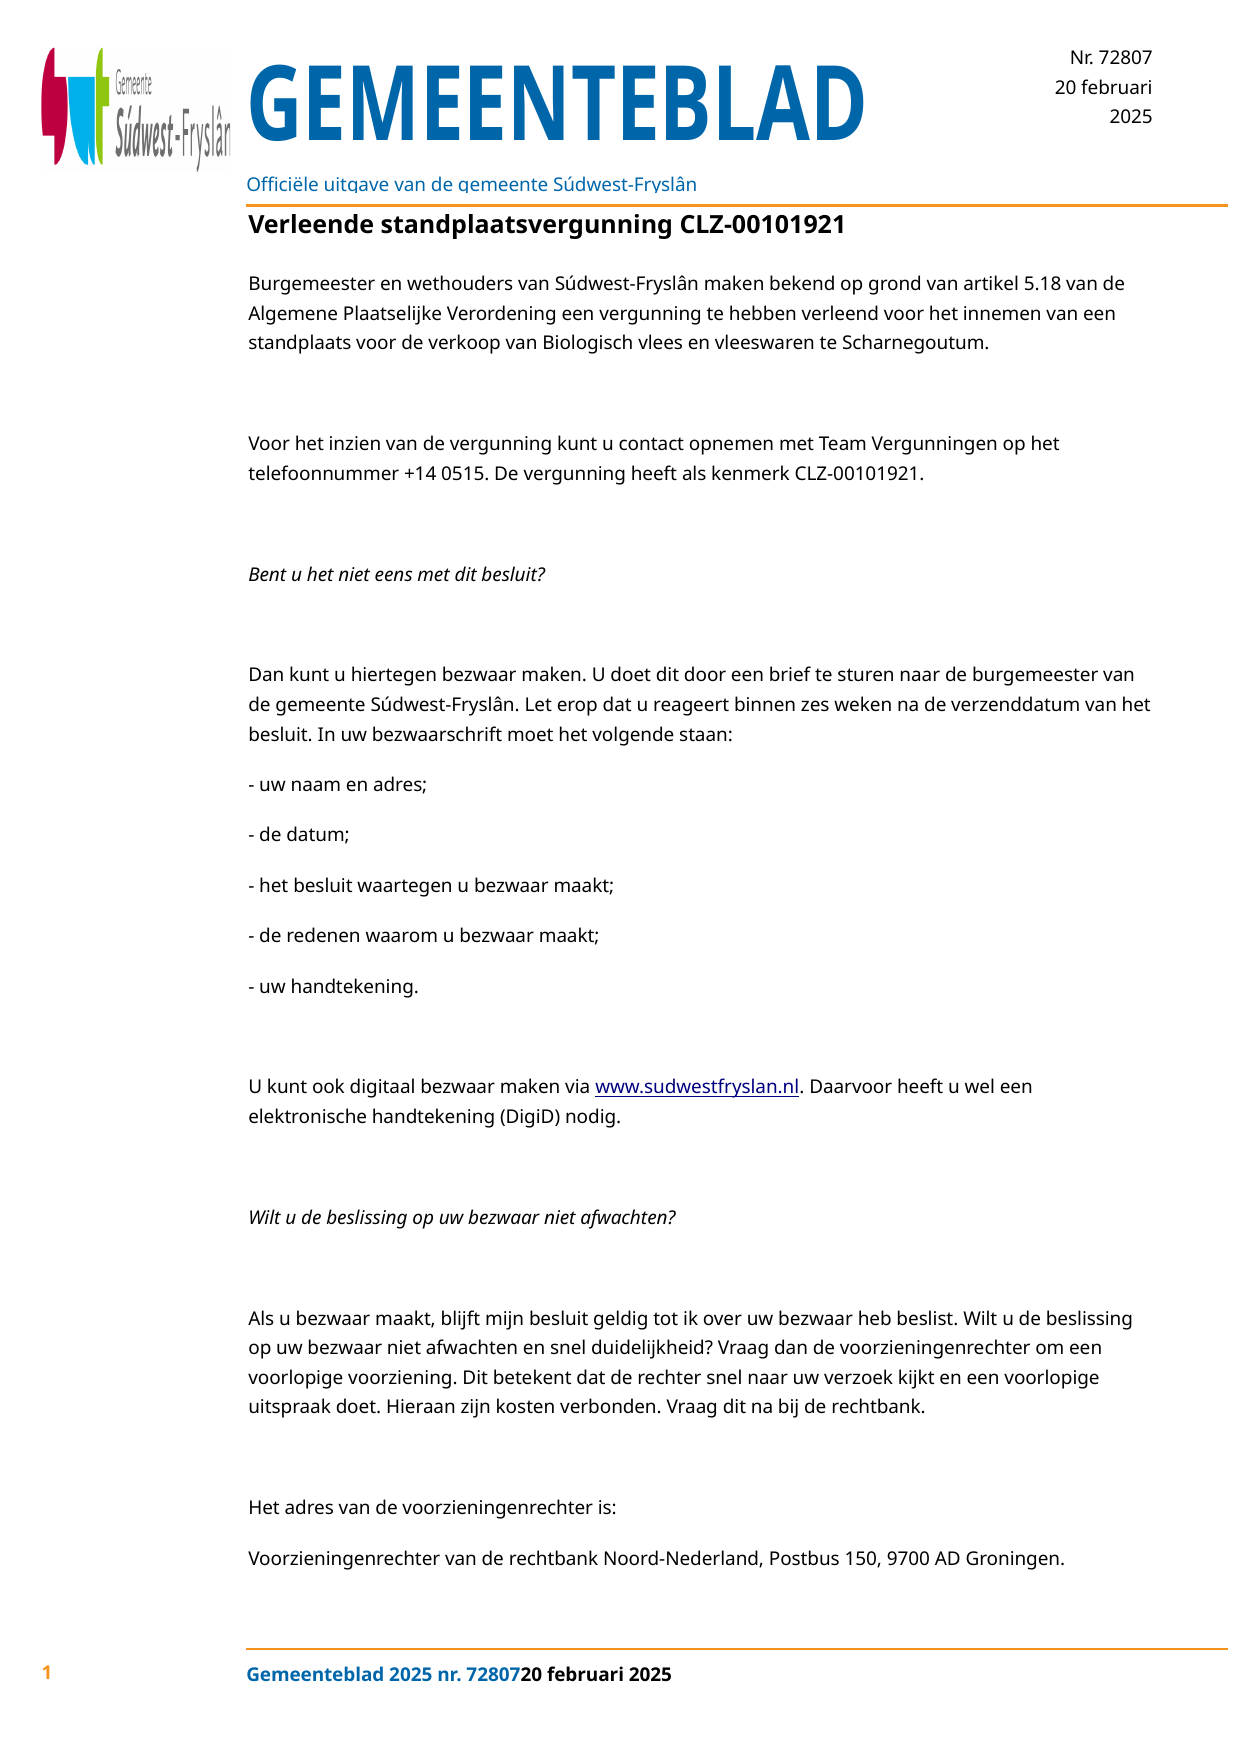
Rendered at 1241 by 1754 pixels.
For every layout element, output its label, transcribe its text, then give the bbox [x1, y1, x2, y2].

text Bent u het niet eens met dit besluit? [248, 561, 1152, 586]
text Verleende standplaatsvergunning CLZ-00101921 [248, 207, 1152, 241]
text Burgemeester en wethouders van Súdwest-Fryslân maken bekend op grond van artikel 5.18 van de Algemene Plaatselijke Verordening een vergunning te hebben verleend voor het innemen van een standplaats voor de verkoop van Biologisch vlees en vleeswaren te Scharnegoutum. [248, 270, 1152, 355]
text - de datum; [248, 822, 1152, 847]
text Voor het inzien van de vergunning kunt u contact opnemen met Team Vergunningen op het telefoonnummer +14 0515. De vergunning heeft als kenmerk CLZ-00101921. [248, 430, 1152, 486]
text - het besluit waartegen u bezwaar maakt; [248, 872, 1152, 898]
text Het adres van de voorzieningenrechter is: [248, 1494, 1152, 1520]
picture [41, 47, 231, 172]
text Wilt u de beslissing op uw bezwaar niet afwachten? [248, 1204, 1152, 1230]
text U kunt ook digitaal bezwaar maken via www.sudwestfryslan.nl. Daarvoor heeft u wel een elektronische handtekening (DigiD) nodig. [248, 1074, 1152, 1129]
text Dan kunt u hiertegen bezwaar maken. U doet dit door een brief te sturen naar de burgemeester van de gemeente Súdwest-Fryslân. Let erop dat u reageert binnen zes weken na de verzenddatum van het besluit. In uw bezwaarschrift moet het volgende staan: [248, 662, 1152, 746]
text Als u bezwaar maakt, blijft mijn besluit geldig tot ik over uw bezwaar heb beslist. Wilt u de beslissing op uw bezwaar niet afwachten en snel duidelijkheid? Vraag dan de voorzieningenrechter om een voorlopige voorziening. Dit betekent dat de rechter snel naar uw verzoek kijkt en een voorlopige uitspraak doet. Hieraan zijn kosten verbonden. Vraag dit na bij de rechtbank. [248, 1305, 1152, 1419]
text - uw naam en adres; [248, 771, 1152, 797]
text - uw handtekening. [248, 973, 1152, 998]
text Voorzieningenrechter van de rechtbank Noord-Nederland, Postbus 150, 9700 AD Groningen. [248, 1545, 1152, 1571]
text - de redenen waarom u bezwaar maakt; [248, 922, 1152, 948]
